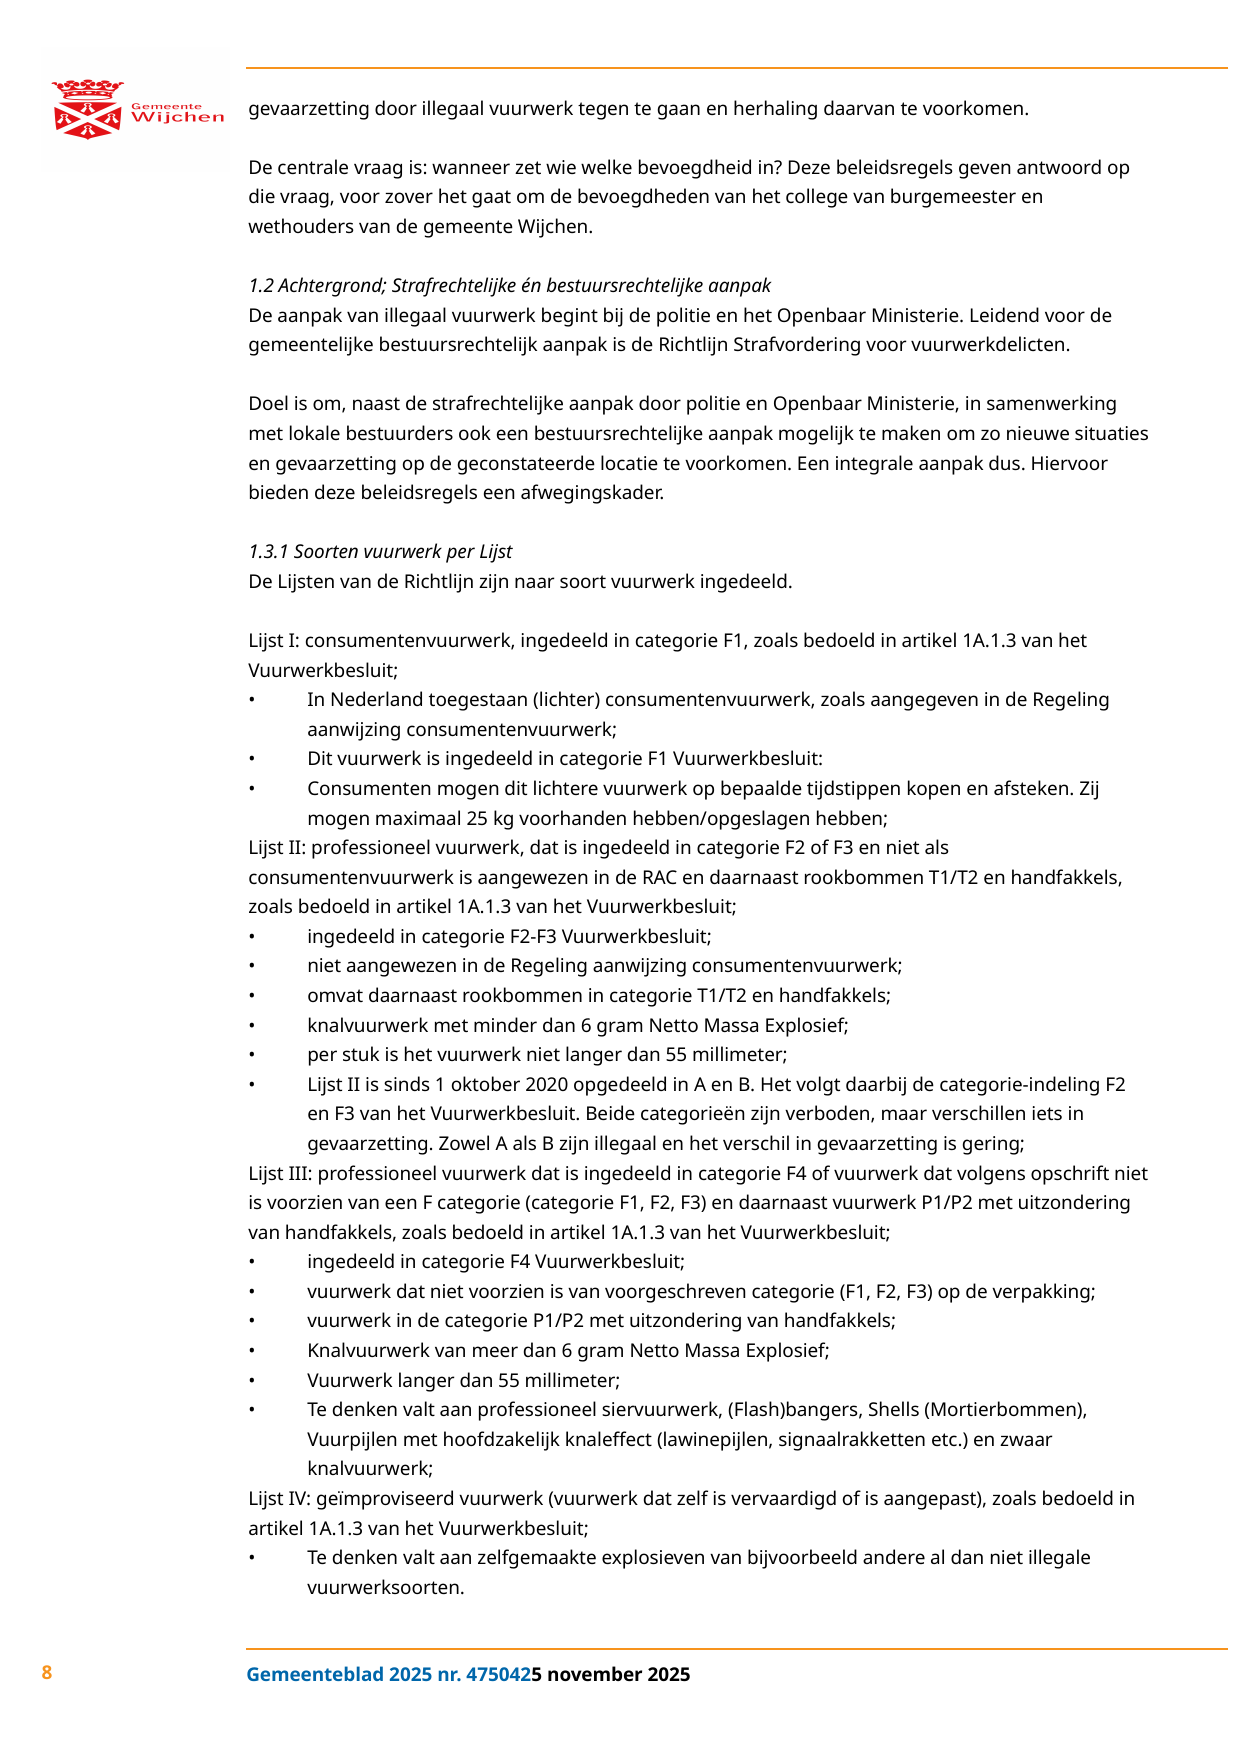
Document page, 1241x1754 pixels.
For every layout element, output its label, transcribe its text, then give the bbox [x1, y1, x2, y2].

list Consumenten mogen dit lichtere vuurwerk op bepaalde tijdstippen kopen en afsteken. Zij mogen maximaal 25 kg voorhanden hebben/opgeslagen hebben; [248, 775, 1152, 831]
picture [41, 47, 231, 172]
text 1.2 Achtergrond; Strafrechtelijke én bestuursrechtelijke aanpak [248, 272, 1152, 298]
text De Lijsten van de Richtlijn zijn naar soort vuurwerk ingedeeld. [248, 568, 1152, 594]
text De aanpak van illegaal vuurwerk begint bij de politie en het Openbaar Ministerie. Leidend voor de gemeentelijke bestuursrechtelijk aanpak is de Richtlijn Strafvordering voor vuurwerkdelicten. [248, 302, 1152, 357]
text gevaarzetting door illegaal vuurwerk tegen te gaan en herhaling daarvan te voorkomen. [248, 95, 1152, 121]
list vuurwerk dat niet voorzien is van voorgeschreven categorie (F1, F2, F3) op de verpakking; [248, 1278, 1152, 1304]
text Lijst IV: geïmproviseerd vuurwerk (vuurwerk dat zelf is vervaardigd of is aangepast), zoals bedoeld in artikel 1A.1.3 van het Vuurwerkbesluit; [248, 1485, 1152, 1541]
list Te denken valt aan professioneel siervuurwerk, (Flash)bangers, Shells (Mortierbommen), Vuurpijlen met hoofdzakelijk knaleffect (lawinepijlen, signaalrakketten etc.) en zwaar knalvuurwerk; [248, 1396, 1152, 1481]
list niet aangewezen in de Regeling aanwijzing consumentenvuurwerk; [248, 953, 1152, 978]
text Lijst I: consumentenvuurwerk, ingedeeld in categorie F1, zoals bedoeld in artikel 1A.1.3 van het Vuurwerkbesluit; [248, 627, 1152, 683]
list omvat daarnaast rookbommen in categorie T1/T2 en handfakkels; [248, 982, 1152, 1008]
list ingedeeld in categorie F4 Vuurwerkbesluit; [248, 1248, 1152, 1274]
list Lijst II is sinds 1 oktober 2020 opgedeeld in A en B. Het volgt daarbij de categorie-indeling F2 en F3 van het Vuurwerkbesluit. Beide categorieën zijn verboden, maar verschillen iets in gevaarzetting. Zowel A als B zijn illegaal en het verschil in gevaarzetting is gering; [248, 1071, 1152, 1156]
text 1.3.1 Soorten vuurwerk per Lijst [248, 538, 1152, 564]
text Doel is om, naast de strafrechtelijke aanpak door politie en Openbaar Ministerie, in samenwerking met lokale bestuurders ook een bestuursrechtelijke aanpak mogelijk te maken om zo nieuwe situaties en gevaarzetting op de geconstateerde locatie te voorkomen. Een integrale aanpak dus. Hiervoor bieden deze beleidsregels een afwegingskader. [248, 391, 1152, 505]
text Lijst II: professioneel vuurwerk, dat is ingedeeld in categorie F2 of F3 en niet als consumentenvuurwerk is aangewezen in de RAC en daarnaast rookbommen T1/T2 en handfakkels, zoals bedoeld in artikel 1A.1.3 van het Vuurwerkbesluit; [248, 834, 1152, 919]
list Vuurwerk langer dan 55 millimeter; [248, 1367, 1152, 1393]
list Dit vuurwerk is ingedeeld in categorie F1 Vuurwerkbesluit: [248, 746, 1152, 771]
list ingedeeld in categorie F2-F3 Vuurwerkbesluit; [248, 923, 1152, 949]
text De centrale vraag is: wanneer zet wie welke bevoegdheid in? Deze beleidsregels geven antwoord op die vraag, voor zover het gaat om de bevoegdheden van het college van burgemeester en wethouders van de gemeente Wijchen. [248, 154, 1152, 239]
list vuurwerk in de categorie P1/P2 met uitzondering van handfakkels; [248, 1308, 1152, 1333]
list knalvuurwerk met minder dan 6 gram Netto Massa Explosief; [248, 1012, 1152, 1038]
list per stuk is het vuurwerk niet langer dan 55 millimeter; [248, 1041, 1152, 1067]
list Te denken valt aan zelfgemaakte explosieven van bijvoorbeeld andere al dan niet illegale vuurwerksoorten. [248, 1544, 1152, 1600]
text Lijst III: professioneel vuurwerk dat is ingedeeld in categorie F4 of vuurwerk dat volgens opschrift niet is voorzien van een F categorie (categorie F1, F2, F3) en daarnaast vuurwerk P1/P2 met uitzondering van handfakkels, zoals bedoeld in artikel 1A.1.3 van het Vuurwerkbesluit; [248, 1160, 1152, 1245]
list Knalvuurwerk van meer dan 6 gram Netto Massa Explosief; [248, 1337, 1152, 1363]
list In Nederland toegestaan (lichter) consumentenvuurwerk, zoals aangegeven in de Regeling aanwijzing consumentenvuurwerk; [248, 686, 1152, 742]
